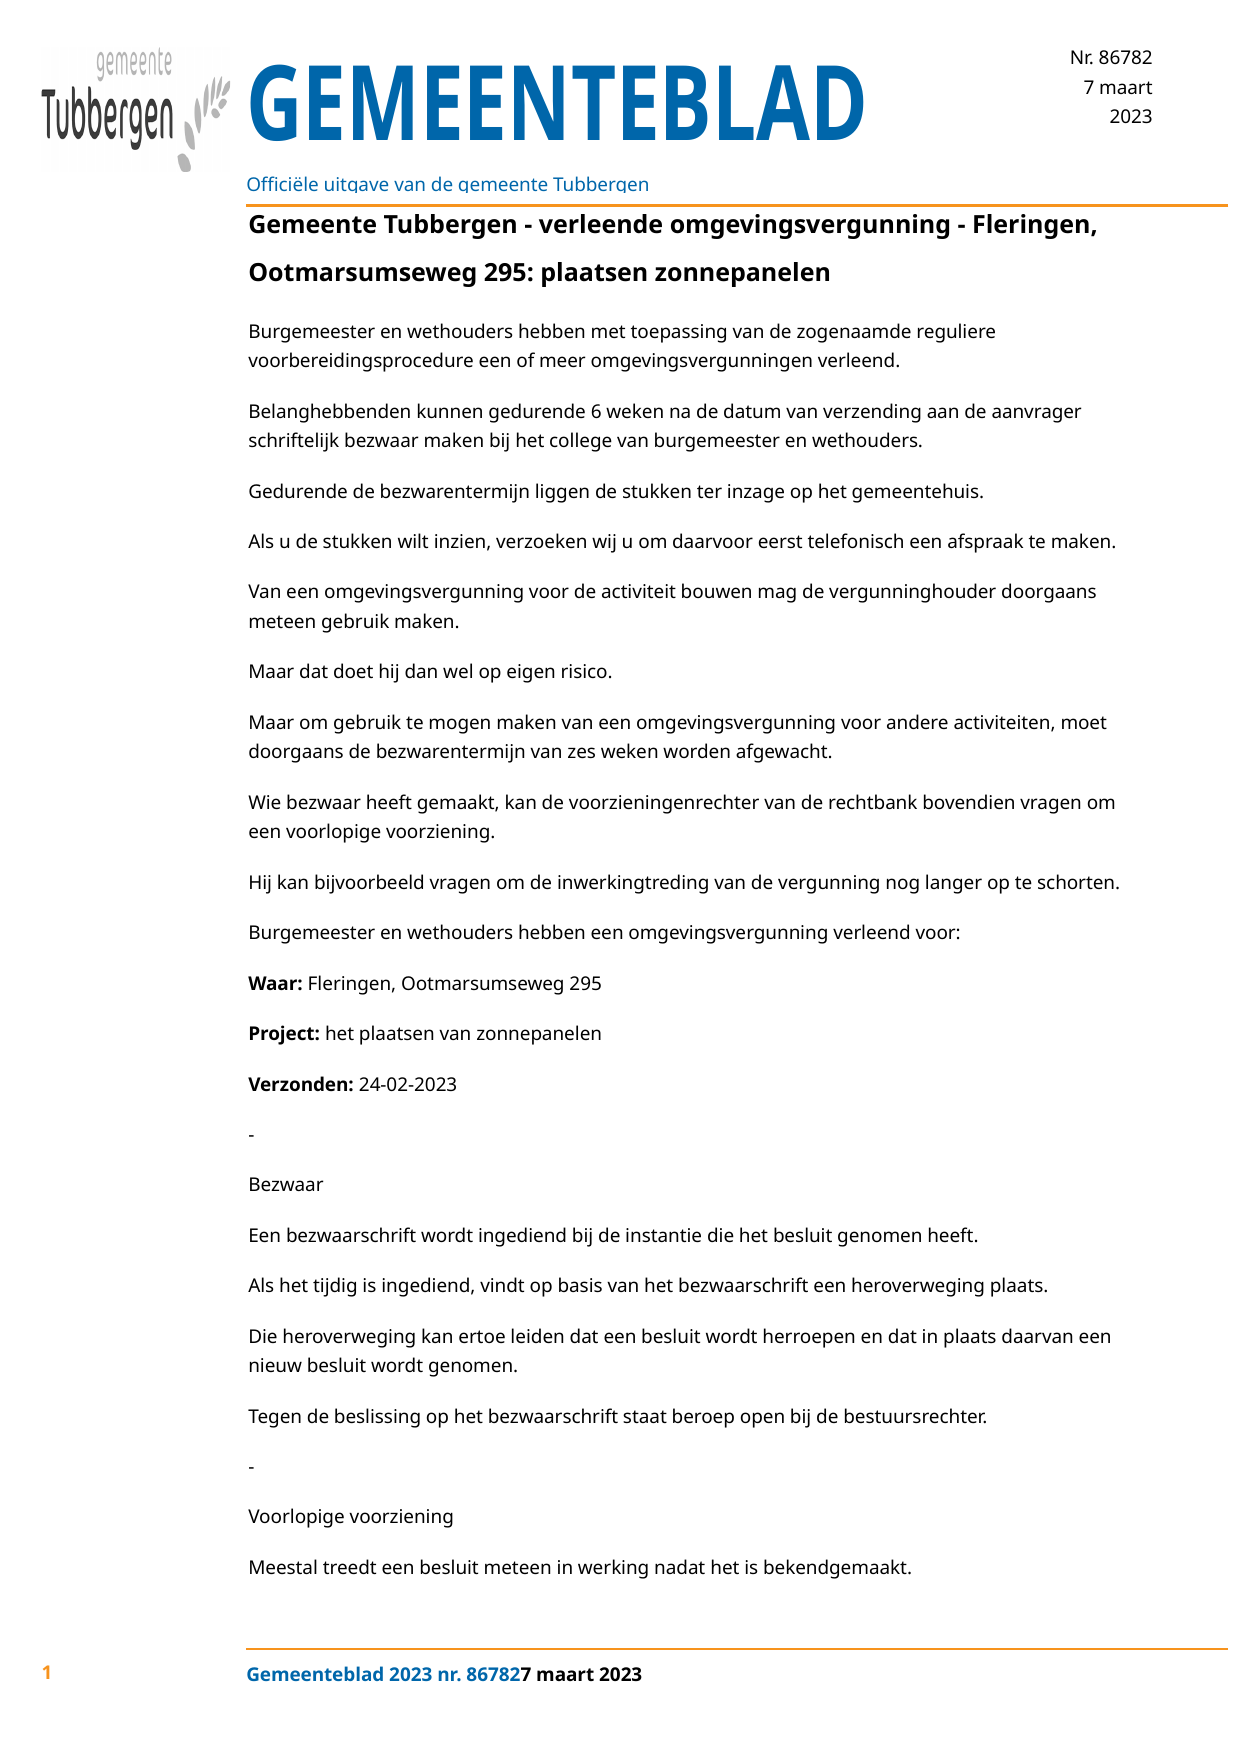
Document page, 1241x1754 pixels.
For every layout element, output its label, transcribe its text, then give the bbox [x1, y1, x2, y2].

text Burgemeester en wethouders hebben met toepassing van de zogenaamde reguliere voorbereidingsprocedure een of meer omgevingsvergunningen verleend. [248, 318, 1152, 373]
text Maar dat doet hij dan wel op eigen risico. [248, 659, 1152, 684]
text Verzonden: 24-02-2023 [248, 1071, 1152, 1097]
text Voorlopige voorziening [248, 1504, 1152, 1529]
text Als het tijdig is ingediend, vindt op basis van het bezwaarschrift een heroverweging plaats. [248, 1272, 1152, 1298]
text - [248, 1121, 1152, 1147]
text - [248, 1453, 1152, 1479]
text Een bezwaarschrift wordt ingediend bij de instantie die het besluit genomen heeft. [248, 1222, 1152, 1248]
text Project: het plaatsen van zonnepanelen [248, 1020, 1152, 1046]
text Als u de stukken wilt inzien, verzoeken wij u om daarvoor eerst telefonisch een afspraak te maken. [248, 528, 1152, 554]
text Maar om gebruik te mogen maken van een omgevingsvergunning voor andere activiteiten, moet doorgaans de bezwarentermijn van zes weken worden afgewacht. [248, 709, 1152, 764]
picture [41, 47, 231, 172]
text Tegen de beslissing op het bezwaarschrift staat beroep open bij de bestuursrechter. [248, 1403, 1152, 1429]
text Burgemeester en wethouders hebben een omgevingsvergunning verleend voor: [248, 919, 1152, 945]
text Die heroverweging kan ertoe leiden dat een besluit wordt herroepen en dat in plaats daarvan een nieuw besluit wordt genomen. [248, 1323, 1152, 1378]
text Wie bezwaar heeft gemaakt, kan de voorzieningenrechter van de rechtbank bovendien vragen om een voorlopige voorziening. [248, 789, 1152, 844]
text Hij kan bijvoorbeeld vragen om de inwerkingtreding van de vergunning nog langer op te schorten. [248, 869, 1152, 895]
text Belanghebbenden kunnen gedurende 6 weken na de datum van verzending aan de aanvrager schriftelijk bezwaar maken bij het college van burgemeester en wethouders. [248, 398, 1152, 453]
text Gemeente Tubbergen - verleende omgevingsvergunning - Fleringen, Ootmarsumseweg 295: plaatsen zonnepanelen [248, 207, 1152, 288]
text Van een omgevingsvergunning voor de activiteit bouwen mag de vergunninghouder doorgaans meteen gebruik maken. [248, 579, 1152, 634]
text Gedurende de bezwarentermijn liggen de stukken ter inzage op het gemeentehuis. [248, 478, 1152, 504]
text Bezwaar [248, 1172, 1152, 1197]
text Meestal treedt een besluit meteen in werking nadat het is bekendgemaakt. [248, 1554, 1152, 1580]
text Waar: Fleringen, Ootmarsumseweg 295 [248, 970, 1152, 996]
